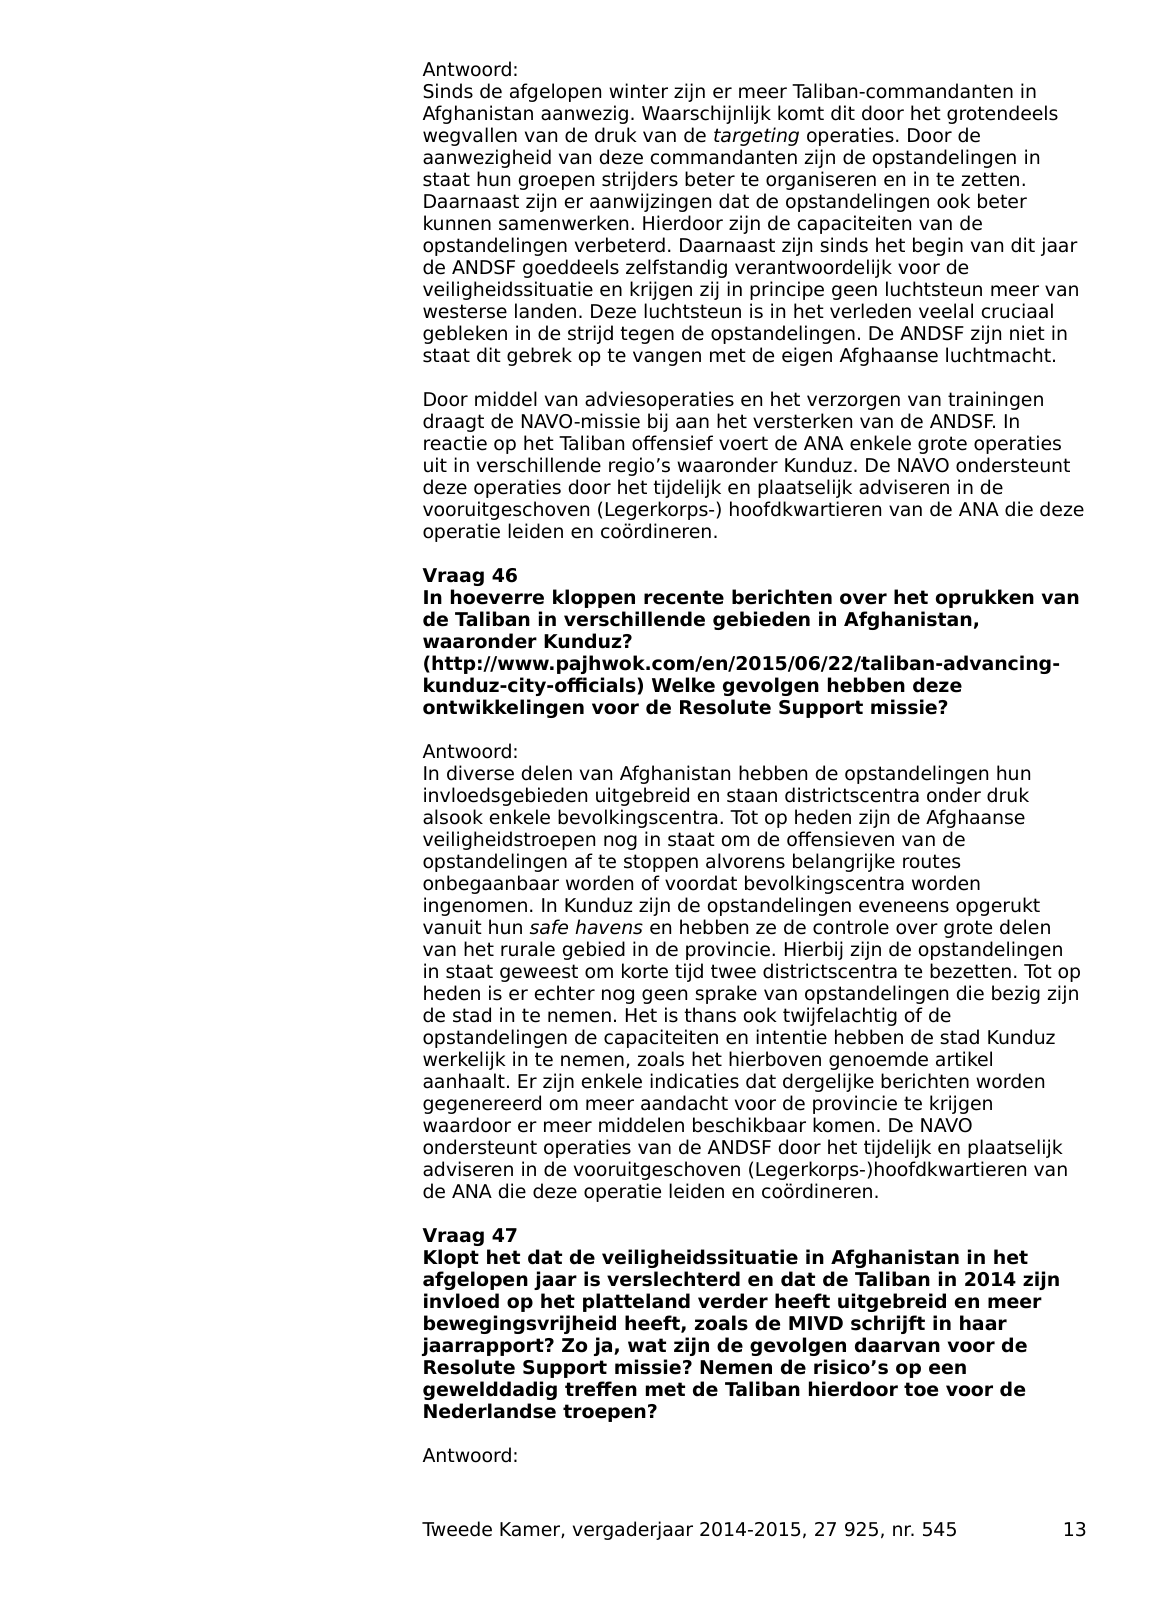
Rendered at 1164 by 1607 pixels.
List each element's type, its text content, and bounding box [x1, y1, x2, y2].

text Antwoord: [422, 59, 1087, 81]
text In diverse delen van Afghanistan hebben de opstandelingen hun invloedsgebieden uitgebreid en staan districtscentra onder druk alsook enkele bevolkingscentra. Tot op heden zijn de Afghaanse veiligheidstroepen nog in staat om de offensieven van de opstandelingen af te stoppen alvorens belangrijke routes onbegaanbaar worden of voordat bevolkingscentra worden ingenomen. In Kunduz zijn de opstandelingen eveneens opgerukt vanuit hun safe havens en hebben ze de controle over grote delen van het rurale gebied in de provincie. Hierbij zijn de opstandelingen in staat geweest om korte tijd twee districtscentra te bezetten. Tot op heden is er echter nog geen sprake van opstandelingen die bezig zijn de stad in te nemen. Het is thans ook twijfelachtig of de opstandelingen de capaciteiten en intentie hebben de stad Kunduz werkelijk in te nemen, zoals het hierboven genoemde artikel aanhaalt. Er zijn enkele indicaties dat dergelijke berichten worden gegenereerd om meer aandacht voor de provincie te krijgen waardoor er meer middelen beschikbaar komen. De NAVO ondersteunt operaties van de ANDSF door het tijdelijk en plaatselijk adviseren in de vooruitgeschoven (Legerkorps-)hoofdkwartieren van de ANA die deze operatie leiden en coördineren. [422, 763, 1087, 1203]
text Sinds de afgelopen winter zijn er meer Taliban-commandanten in Afghanistan aanwezig. Waarschijnlijk komt dit door het grotendeels wegvallen van de druk van de targeting operaties. Door de aanwezigheid van deze commandanten zijn de opstandelingen in staat hun groepen strijders beter te organiseren en in te zetten. Daarnaast zijn er aanwijzingen dat de opstandelingen ook beter kunnen samenwerken. Hierdoor zijn de capaciteiten van de opstandelingen verbeterd. Daarnaast zijn sinds het begin van dit jaar de ANDSF goeddeels zelfstandig verantwoordelijk voor de veiligheidssituatie en krijgen zij in principe geen luchtsteun meer van westerse landen. Deze luchtsteun is in het verleden veelal cruciaal gebleken in de strijd tegen de opstandelingen. De ANDSF zijn niet in staat dit gebrek op te vangen met de eigen Afghaanse luchtmacht. [422, 81, 1087, 367]
text Antwoord: [422, 1445, 1087, 1467]
text Vraag 47 [422, 1225, 1087, 1247]
text Vraag 46 [422, 565, 1087, 587]
text In hoeverre kloppen recente berichten over het oprukken van de Taliban in verschillende gebieden in Afghanistan, waaronder Kunduz? (http://www.pajhwok.com/en/2015/06/22/taliban-advancing-kunduz-city-officials) Welke gevolgen hebben deze ontwikkelingen voor de Resolute Support missie? [422, 587, 1087, 719]
text Antwoord: [422, 741, 1087, 763]
text Door middel van adviesoperaties en het verzorgen van trainingen draagt de NAVO-missie bij aan het versterken van de ANDSF. In reactie op het Taliban offensief voert de ANA enkele grote operaties uit in verschillende regio’s waaronder Kunduz. De NAVO ondersteunt deze operaties door het tijdelijk en plaatselijk adviseren in de vooruitgeschoven (Legerkorps-) hoofdkwartieren van de ANA die deze operatie leiden en coördineren. [422, 389, 1087, 543]
text Klopt het dat de veiligheidssituatie in Afghanistan in het afgelopen jaar is verslechterd en dat de Taliban in 2014 zijn invloed op het platteland verder heeft uitgebreid en meer bewegingsvrijheid heeft, zoals de MIVD schrijft in haar jaarrapport? Zo ja, wat zijn de gevolgen daarvan voor de Resolute Support missie? Nemen de risico’s op een gewelddadig treffen met de Taliban hierdoor toe voor de Nederlandse troepen? [422, 1247, 1087, 1423]
